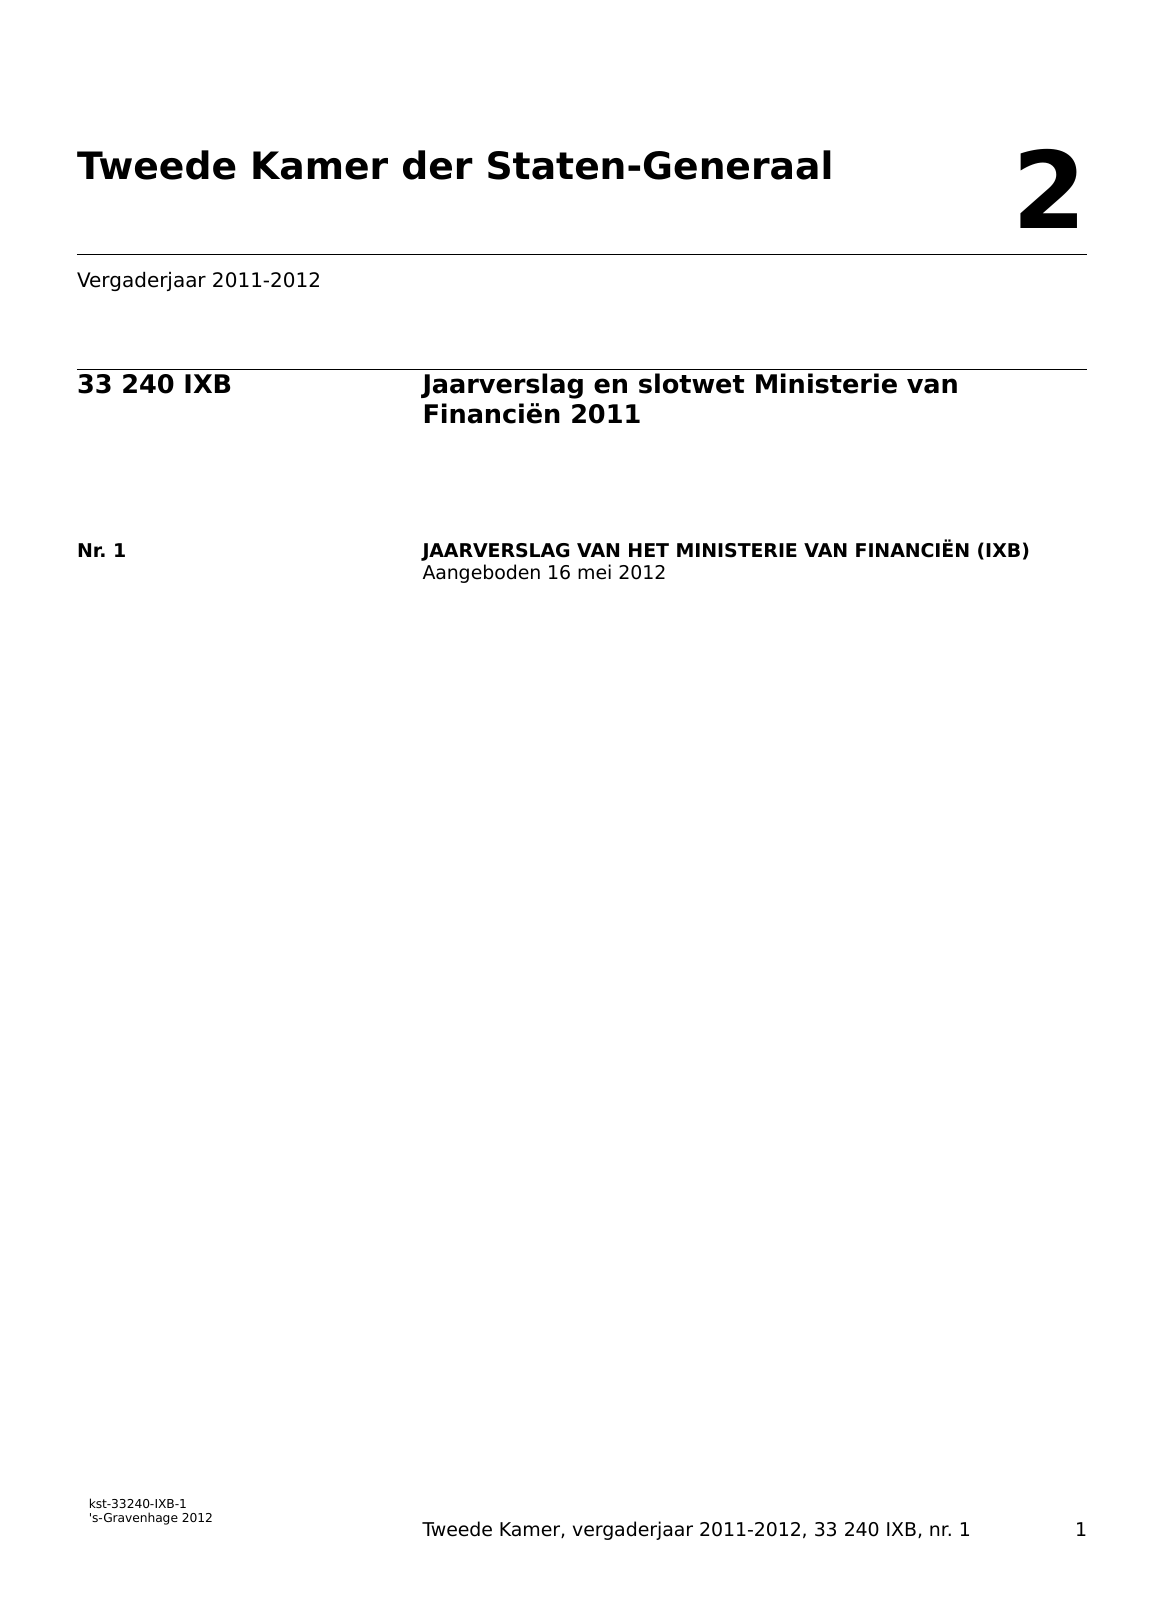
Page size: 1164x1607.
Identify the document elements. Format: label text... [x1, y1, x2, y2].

text kst-33240-IXB-1 [88, 1497, 323, 1511]
text 's-Gravenhage 2012 [88, 1511, 323, 1525]
subtitle 33 240 IXB Jaarverslag en slotwet Ministerie van Financiën 2011 [77, 370, 1087, 429]
table_cell Vergaderjaar 2011-2012 [77, 255, 1087, 369]
table_header Tweede Kamer der Staten-Generaal [77, 130, 886, 254]
table_header 2 [886, 130, 1087, 254]
subtitle Nr. 1 JAARVERSLAG VAN HET MINISTERIE VAN FINANCIËN (IXB) [77, 540, 1087, 562]
text Aangeboden 16 mei 2012 [422, 562, 1087, 584]
